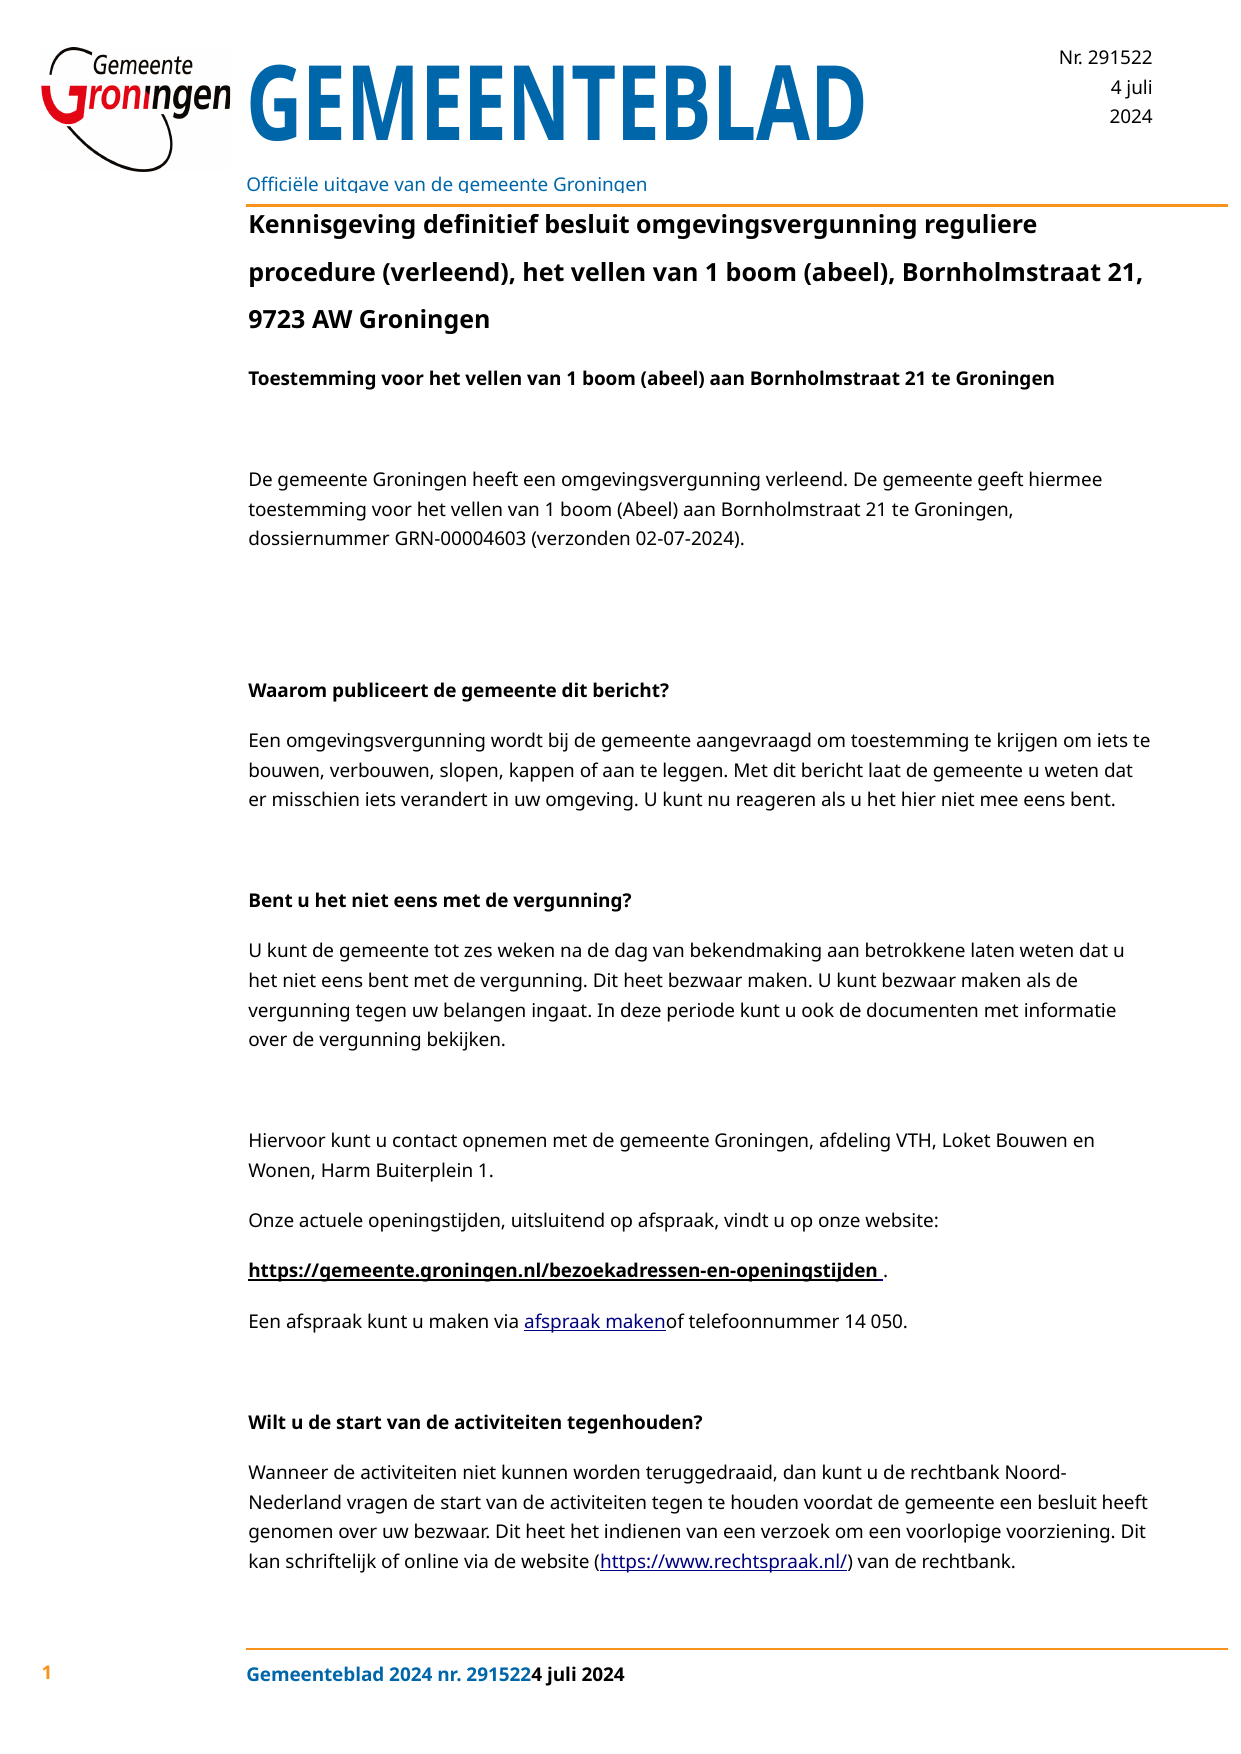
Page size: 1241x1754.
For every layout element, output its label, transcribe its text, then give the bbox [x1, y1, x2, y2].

text Een afspraak kunt u maken via afspraak makenof telefoonnummer 14 050. [248, 1308, 1152, 1334]
text Bent u het niet eens met de vergunning? [248, 887, 1152, 913]
text Toestemming voor het vellen van 1 boom (abeel) aan Bornholmstraat 21 te Groningen [248, 366, 1152, 391]
text De gemeente Groningen heeft een omgevingsvergunning verleend. De gemeente geeft hiermee toestemming voor het vellen van 1 boom (Abeel) aan Bornholmstraat 21 te Groningen, dossiernummer GRN-00004603 (verzonden 02-07-2024). [248, 466, 1152, 551]
text Onze actuele openingstijden, uitsluitend op afspraak, vindt u op onze website: [248, 1207, 1152, 1233]
text U kunt de gemeente tot zes weken na de dag van bekendmaking aan betrokkene laten weten dat u het niet eens bent met de vergunning. Dit heet bezwaar maken. U kunt bezwaar maken als de vergunning tegen uw belangen ingaat. In deze periode kunt u ook de documenten met informatie over de vergunning bekijken. [248, 938, 1152, 1052]
text Hiervoor kunt u contact opnemen met de gemeente Groningen, afdeling VTH, Loket Bouwen en Wonen, Harm Buiterplein 1. [248, 1127, 1152, 1182]
text Kennisgeving definitief besluit omgevingsvergunning reguliere procedure (verleend), het vellen van 1 boom (abeel), Bornholmstraat 21, 9723 AW Groningen [248, 207, 1152, 336]
text Wanneer de activiteiten niet kunnen worden teruggedraaid, dan kunt u de rechtbank Noord-Nederland vragen de start van de activiteiten tegen te houden voordat de gemeente een besluit heeft genomen over uw bezwaar. Dit heet het indienen van een verzoek om een voorlopige voorziening. Dit kan schriftelijk of online via de website (https://www.rechtspraak.nl/) van de rechtbank. [248, 1459, 1152, 1574]
text Wilt u de start van de activiteiten tegenhouden? [248, 1409, 1152, 1434]
picture [41, 47, 231, 172]
text Waarom publiceert de gemeente dit bericht? [248, 677, 1152, 702]
text Een omgevingsvergunning wordt bij de gemeente aangevraagd om toestemming te krijgen om iets te bouwen, verbouwen, slopen, kappen of aan te leggen. Met dit bericht laat de gemeente u weten dat er misschien iets verandert in uw omgeving. U kunt nu reageren als u het hier niet mee eens bent. [248, 727, 1152, 812]
text https://gemeente.groningen.nl/bezoekadressen-en-openingstijden . [248, 1258, 1152, 1283]
